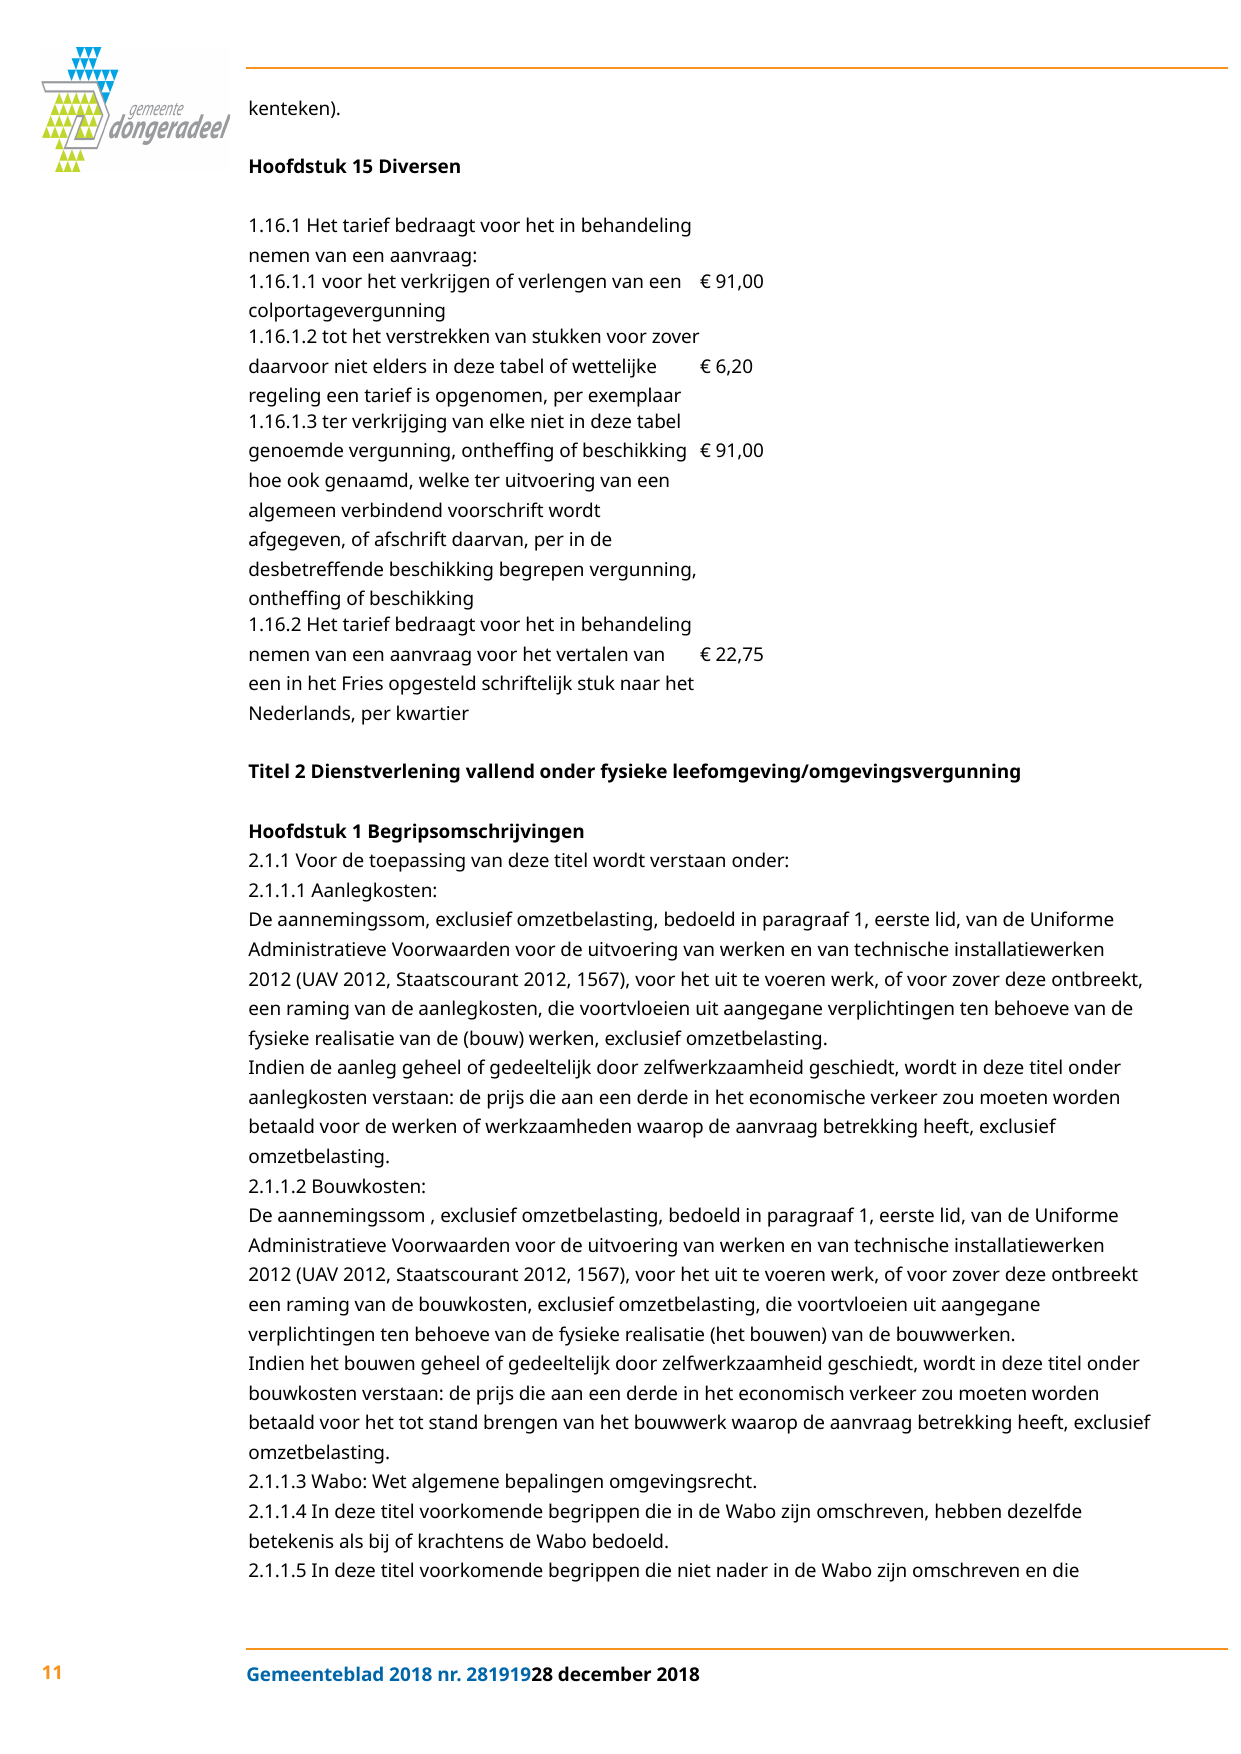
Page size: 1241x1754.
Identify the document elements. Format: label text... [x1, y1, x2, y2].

table_cell € 6,20 [700, 323, 1152, 408]
picture [107, 73, 113, 80]
table_cell [700, 95, 1152, 121]
table_cell 1.16.1.2 tot het verstrekken van stukken voor zover daarvoor niet elders in deze tabel of wettelijke regeling een tarief is opgenomen, per exemplaar [248, 323, 700, 408]
table_cell € 91,00 [700, 408, 1152, 611]
table_header 1.16.1 Het tarief bedraagt voor het in behandeling nemen van een aanvraag: [248, 213, 700, 268]
text Hoofdstuk 15 Diversen [248, 153, 1152, 179]
table_cell kenteken). [248, 95, 700, 121]
text Hoofdstuk 1 Begripsomschrijvingen [248, 818, 1152, 843]
table_cell 1.16.2 Het tarief bedraagt voor het in behandeling nemen van een aanvraag voor het vertalen van een in het Fries opgesteld schriftelijk stuk naar het Nederlands, per kwartier [248, 611, 700, 726]
table_cell 1.16.1.3 ter verkrijging van elke niet in deze tabel genoemde vergunning, ontheffing of beschikking hoe ook genaamd, welke ter uitvoering van een algemeen verbindend voorschrift wordt afgegeven, of afschrift daarvan, per in de desbetreffende beschikking begrepen vergunning, ontheffing of beschikking [248, 408, 700, 611]
table_cell 1.16.1.1 voor het verkrijgen of verlengen van een colportagevergunning [248, 268, 700, 323]
table_header 2.1.1 Voor de toepassing van deze titel wordt verstaan onder: 2.1.1.1 Aanlegkosten: De aannemingssom, exclusief omzetbelasting, bedoeld in paragraaf 1, eerste lid, van de Uniforme Administratieve Voorwaarden voor de uitvoering van werken en van technische installatiewerken 2012 (UAV 2012, Staatscourant 2012, 1567), voor het uit te voeren werk, of voor zover deze ontbreekt, een raming van de aanlegkosten, die voortvloeien uit aangegane verplichtingen ten behoeve van de fysieke realisatie van de (bouw) werken, exclusief omzetbelasting. Indien de aanleg geheel of gedeeltelijk door zelfwerkzaamheid geschiedt, wordt in deze titel onder aanlegkosten verstaan: de prijs die aan een derde in het economische verkeer zou moeten worden betaald voor de werken of werkzaamheden waarop de aanvraag betrekking heeft, exclusief omzetbelasting. 2.1.1.2 Bouwkosten: De aannemingssom , exclusief omzetbelasting, bedoeld in paragraaf 1, eerste lid, van de Uniforme Administratieve Voorwaarden voor de uitvoering van werken en van technische installatiewerken 2012 (UAV 2012, Staatscourant 2012, 1567), voor het uit te voeren werk, of voor zover deze ontbreekt een raming van de bouwkosten, exclusief omzetbelasting, die voortvloeien uit aangegane verplichtingen ten behoeve van de fysieke realisatie (het bouwen) van de bouwwerken. Indien het bouwen geheel of gedeeltelijk door zelfwerkzaamheid geschiedt, wordt in deze titel onder bouwkosten verstaan: de prijs die aan een derde in het economisch verkeer zou moeten worden betaald voor het tot stand brengen van het bouwwerk waarop de aanvraag betrekking heeft, exclusief omzetbelasting. 2.1.1.3 Wabo: Wet algemene bepalingen omgevingsrecht. 2.1.1.4 In deze titel voorkomende begrippen die in de Wabo zijn omschreven, hebben dezelfde betekenis als bij of krachtens de Wabo bedoeld. 2.1.1.5 In deze titel voorkomende begrippen die niet nader in de Wabo zijn omschreven en die [248, 848, 1152, 1583]
picture [99, 72, 104, 80]
table_cell € 22,75 [700, 611, 1152, 726]
table_cell € 91,00 [700, 268, 1152, 323]
text Titel 2 Dienstverlening vallend onder fysieke leefomgeving/omgevingsvergunning [248, 759, 1152, 784]
table_header [700, 213, 1152, 268]
picture [41, 47, 231, 172]
